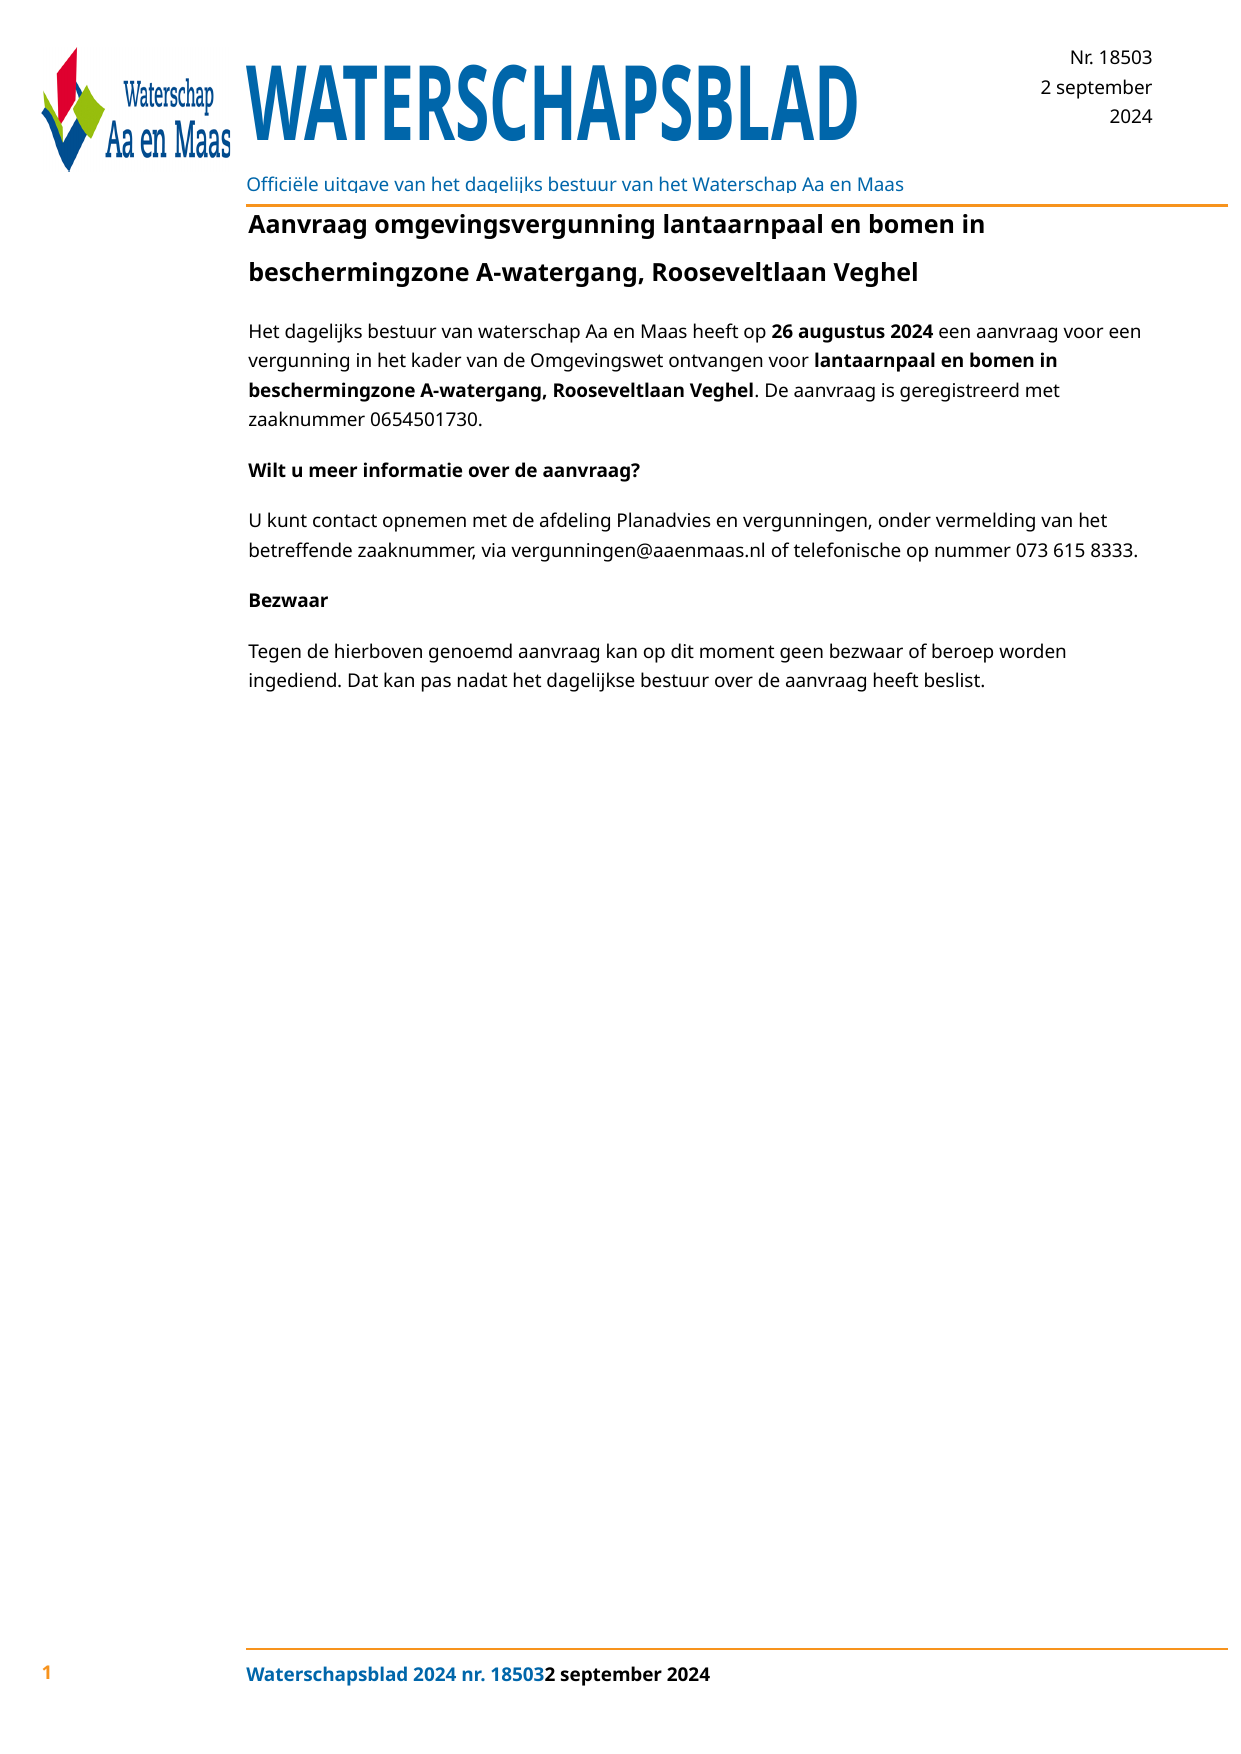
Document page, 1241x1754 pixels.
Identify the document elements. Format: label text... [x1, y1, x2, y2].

text U kunt contact opnemen met de afdeling Planadvies en vergunningen, onder vermelding van het betreffende zaaknummer, via vergunningen@aaenmaas.nl of telefonische op nummer 073 615 8333. [248, 507, 1152, 563]
text Bezwaar [248, 587, 1152, 613]
text Tegen de hierboven genoemd aanvraag kan op dit moment geen bezwaar of beroep worden ingediend. Dat kan pas nadat het dagelijkse bestuur over de aanvraag heeft beslist. [248, 638, 1152, 693]
text Aanvraag omgevingsvergunning lantaarnpaal en bomen in beschermingzone A-watergang, Rooseveltlaan Veghel [248, 207, 1152, 288]
picture [41, 47, 231, 172]
text Wilt u meer informatie over de aanvraag? [248, 457, 1152, 483]
text Het dagelijks bestuur van waterschap Aa en Maas heeft op 26 augustus 2024 een aanvraag voor een vergunning in het kader van de Omgevingswet ontvangen voor lantaarnpaal en bomen in beschermingzone A-watergang, Rooseveltlaan Veghel. De aanvraag is geregistreerd met zaaknummer 0654501730. [248, 318, 1152, 432]
